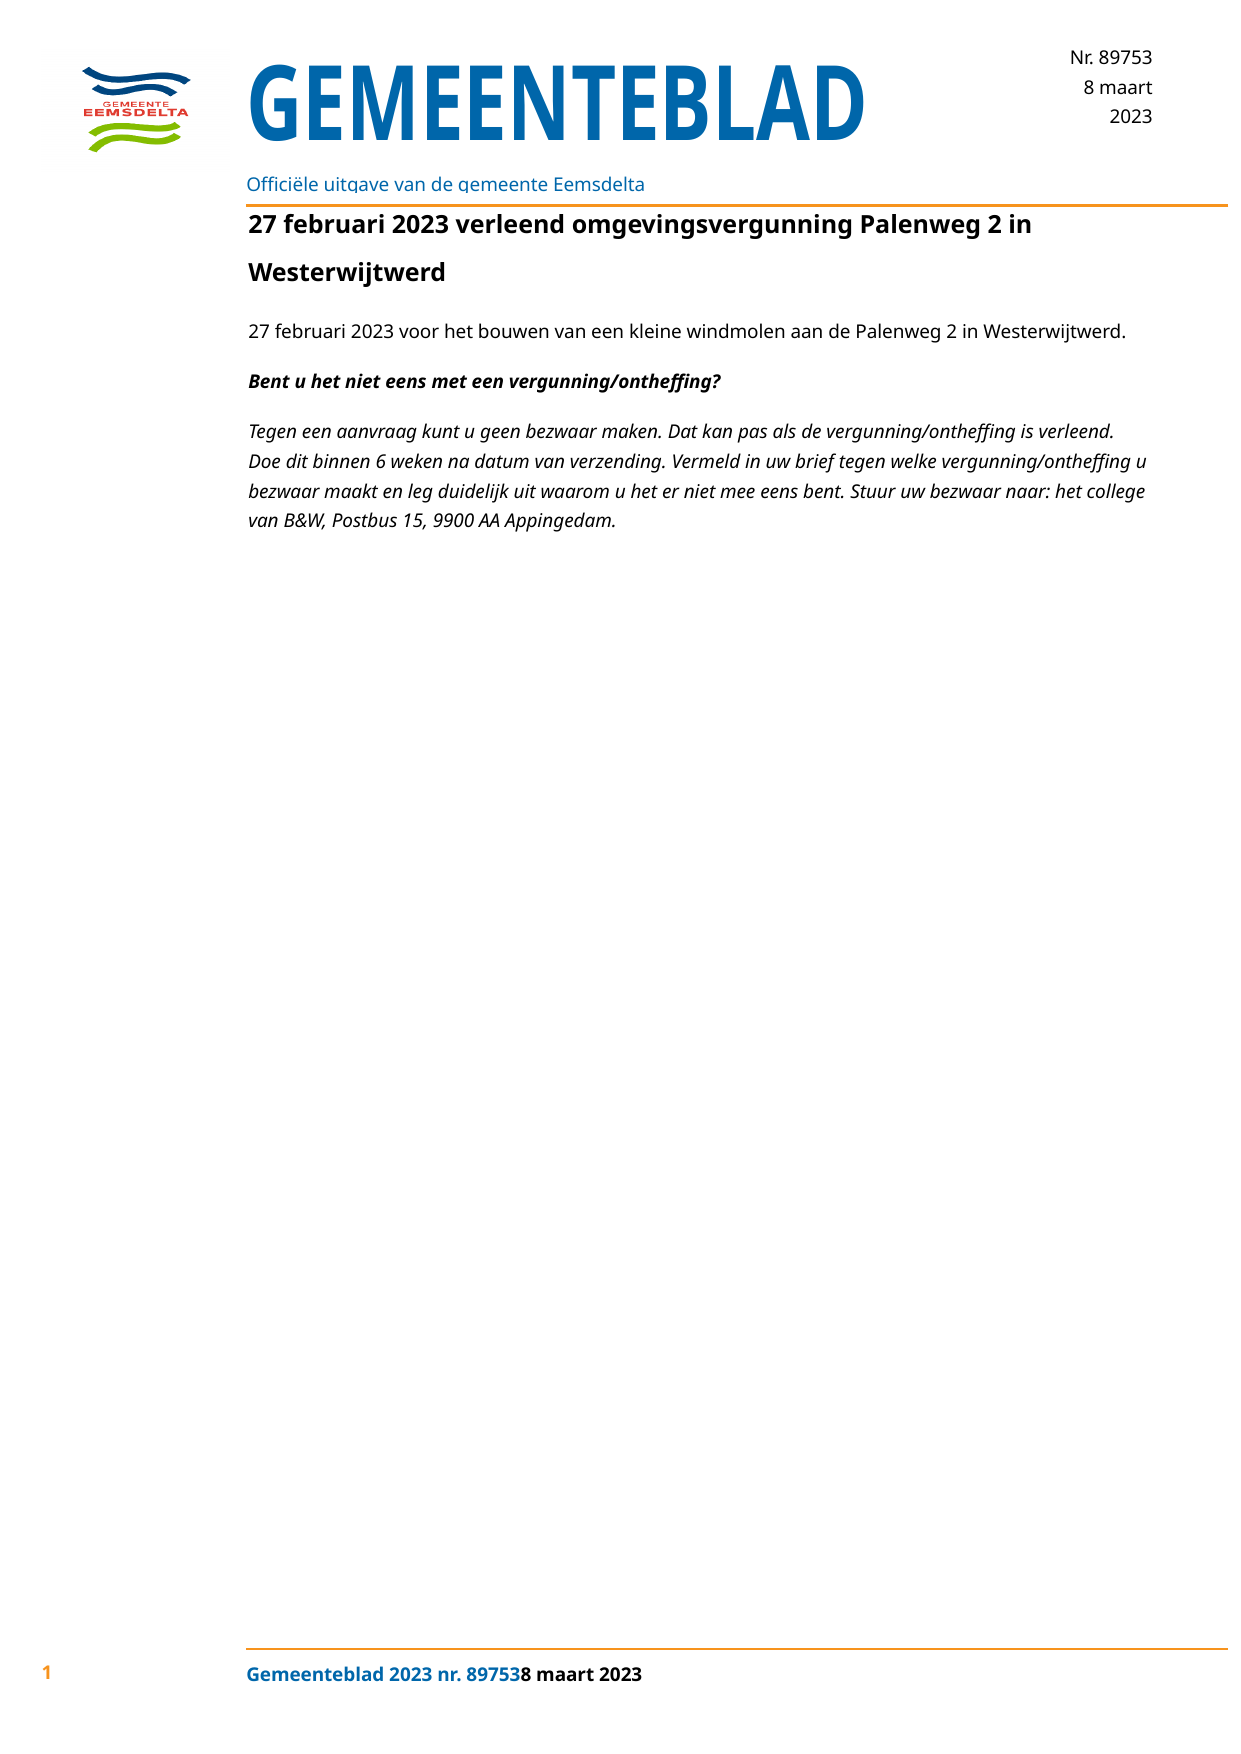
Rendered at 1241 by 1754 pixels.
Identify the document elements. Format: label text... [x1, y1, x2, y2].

text Tegen een aanvraag kunt u geen bezwaar maken. Dat kan pas als de vergunning/ontheffing is verleend. Doe dit binnen 6 weken na datum van verzending. Vermeld in uw brief tegen welke vergunning/ontheffing u bezwaar maakt en leg duidelijk uit waarom u het er niet mee eens bent. Stuur uw bezwaar naar: het college van B&W, Postbus 15, 9900 AA Appingedam. [248, 419, 1152, 533]
text Bent u het niet eens met een vergunning/ontheffing? [248, 368, 1152, 394]
text 27 februari 2023 voor het bouwen van een kleine windmolen aan de Palenweg 2 in Westerwijtwerd. [248, 318, 1152, 344]
text 27 februari 2023 verleend omgevingsvergunning Palenweg 2 in Westerwijtwerd [248, 207, 1152, 288]
picture [41, 47, 231, 172]
